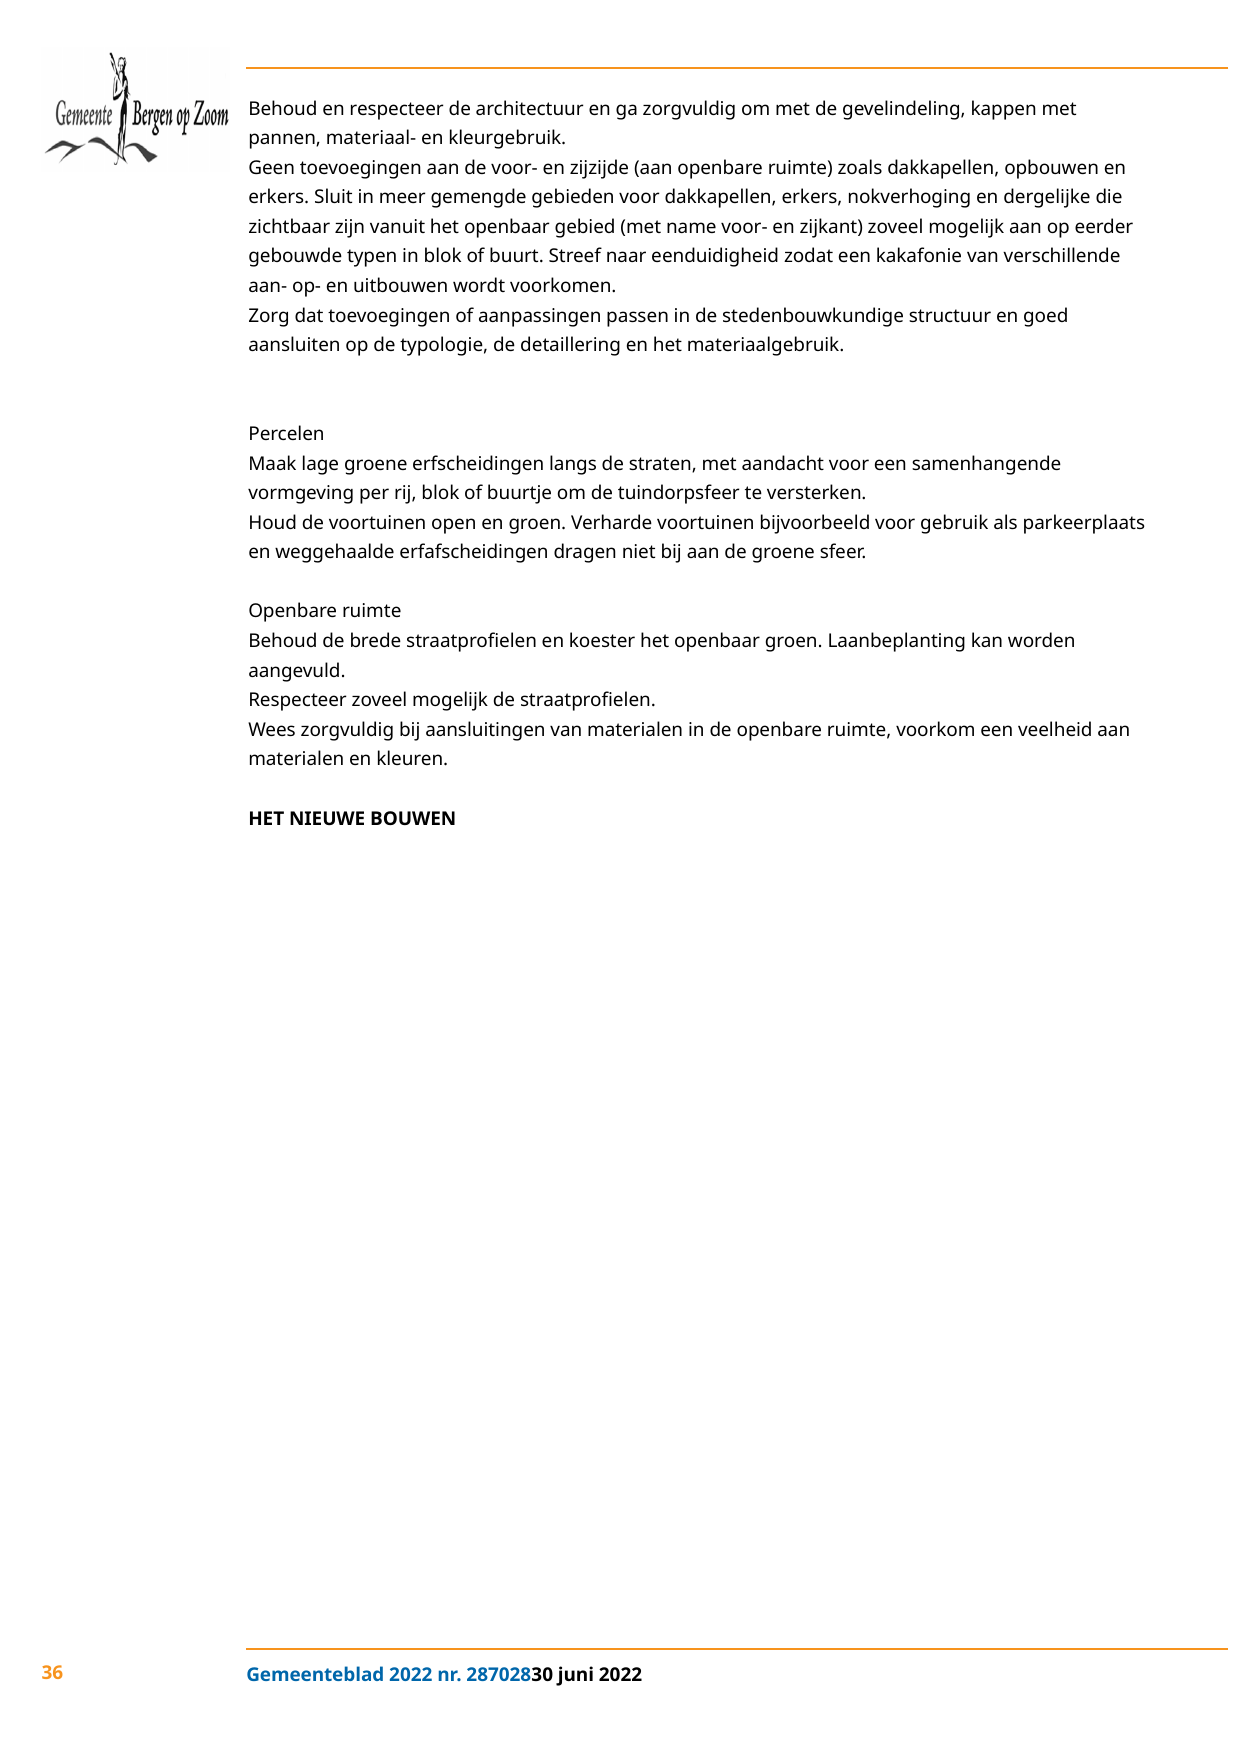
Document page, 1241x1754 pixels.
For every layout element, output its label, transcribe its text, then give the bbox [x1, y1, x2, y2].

text Wees zorgvuldig bij aansluitingen van materialen in de openbare ruimte, voorkom een veelheid aan materialen en kleuren. [248, 716, 1152, 771]
text Houd de voortuinen open en groen. Verharde voortuinen bijvoorbeeld voor gebruik als parkeerplaats en weggehaalde erfafscheidingen dragen niet bij aan de groene sfeer. [248, 509, 1152, 564]
text Openbare ruimte [248, 598, 1152, 623]
text Maak lage groene erfscheidingen langs de straten, met aandacht voor een samenhangende vormgeving per rij, blok of buurtje om de tuindorpsfeer te versterken. [248, 450, 1152, 505]
text Behoud de brede straatprofielen en koester het openbaar groen. Laanbeplanting kan worden aangevuld. [248, 627, 1152, 683]
text Respecteer zoveel mogelijk de straatprofielen. [248, 686, 1152, 712]
text Geen toevoegingen aan de voor- en zijzijde (aan openbare ruimte) zoals dakkapellen, opbouwen en erkers. Sluit in meer gemengde gebieden voor dakkapellen, erkers, nokverhoging en dergelijke die zichtbaar zijn vanuit het openbaar gebied (met name voor- en zijkant) zoveel mogelijk aan op eerder gebouwde typen in blok of buurt. Streef naar eenduidigheid zodat een kakafonie van verschillende aan- op- en uitbouwen wordt voorkomen. [248, 154, 1152, 298]
picture [41, 47, 231, 172]
text Percelen [248, 420, 1152, 446]
text Behoud en respecteer de architectuur en ga zorgvuldig om met de gevelindeling, kappen met pannen, materiaal- en kleurgebruik. [248, 95, 1152, 150]
text HET NIEUWE BOUWEN [248, 805, 1152, 831]
text Zorg dat toevoegingen of aanpassingen passen in de stedenbouwkundige structuur en goed aansluiten op de typologie, de detaillering en het materiaalgebruik. [248, 302, 1152, 357]
